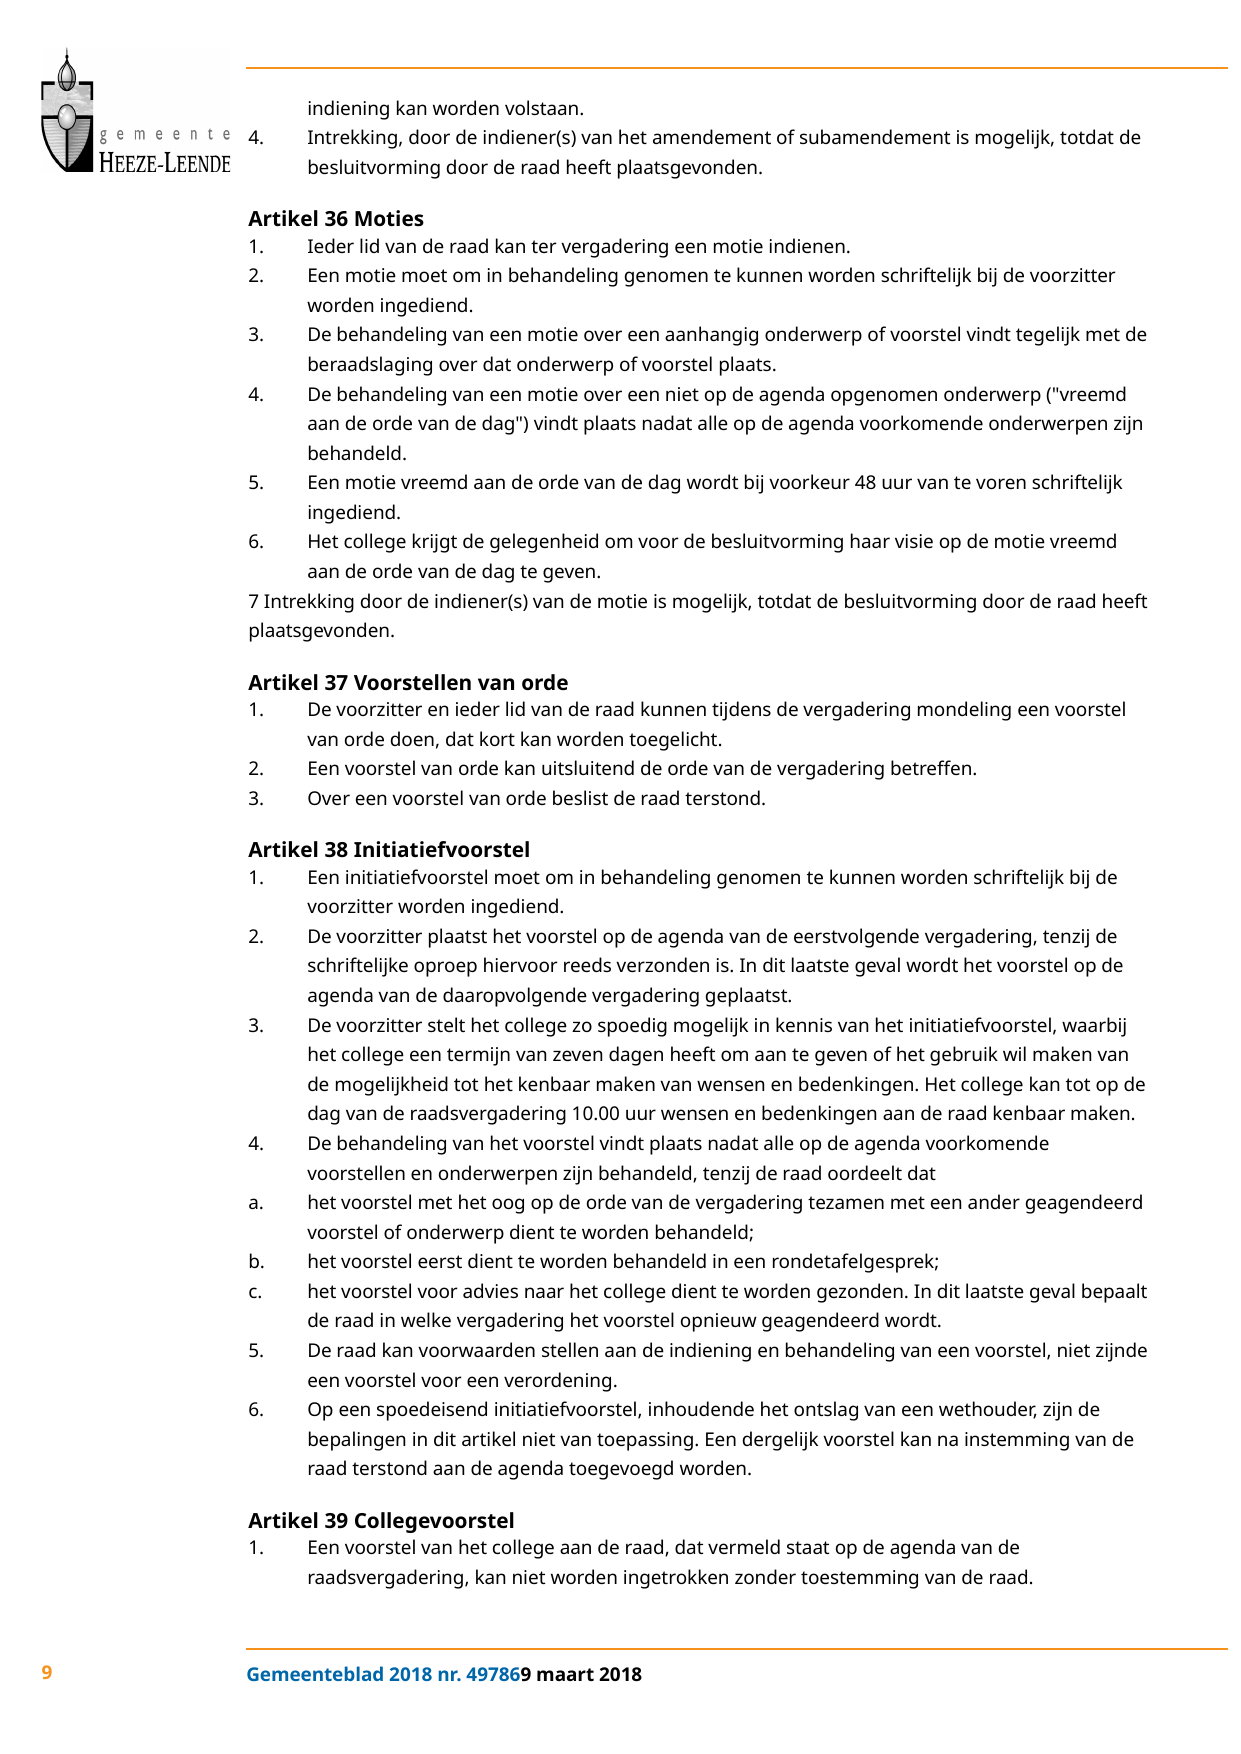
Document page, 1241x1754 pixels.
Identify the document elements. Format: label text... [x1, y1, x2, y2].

list Een voorstel van het college aan de raad, dat vermeld staat op de agenda van de raadsvergadering, kan niet worden ingetrokken zonder toestemming van de raad. [248, 1534, 1152, 1590]
list De behandeling van een motie over een niet op de agenda opgenomen onderwerp ("vreemd aan de orde van de dag") vindt plaats nadat alle op de agenda voorkomende onderwerpen zijn behandeld. [248, 381, 1152, 466]
list De behandeling van het voorstel vindt plaats nadat alle op de agenda voorkomende voorstellen en onderwerpen zijn behandeld, tenzij de raad oordeelt dat [248, 1130, 1152, 1185]
list De behandeling van een motie over een aanhangig onderwerp of voorstel vindt tegelijk met de beraadslaging over dat onderwerp of voorstel plaats. [248, 322, 1152, 377]
text Artikel 36 Moties [248, 204, 1152, 233]
list Het college krijgt de gelegenheid om voor de besluitvorming haar visie op de motie vreemd aan de orde van de dag te geven. [248, 529, 1152, 584]
list het voorstel eerst dient te worden behandeld in een rondetafelgesprek; [248, 1248, 1152, 1274]
list Over een voorstel van orde beslist de raad terstond. [248, 785, 1152, 811]
list Ieder lid van de raad kan ter vergadering een motie indienen. [248, 233, 1152, 258]
list indiening kan worden volstaan. [248, 95, 1152, 121]
picture [41, 47, 231, 172]
list Een motie vreemd aan de orde van de dag wordt bij voorkeur 48 uur van te voren schriftelijk ingediend. [248, 469, 1152, 525]
list De voorzitter stelt het college zo spoedig mogelijk in kennis van het initiatiefvoorstel, waarbij het college een termijn van zeven dagen heeft om aan te geven of het gebruik wil maken van de mogelijkheid tot het kenbaar maken van wensen en bedenkingen. Het college kan tot op de dag van de raadsvergadering 10.00 uur wensen en bedenkingen aan de raad kenbaar maken. [248, 1012, 1152, 1126]
text Artikel 39 Collegevoorstel [248, 1506, 1152, 1534]
list het voorstel voor advies naar het college dient te worden gezonden. In dit laatste geval bepaalt de raad in welke vergadering het voorstel opnieuw geagendeerd wordt. [248, 1278, 1152, 1333]
list Een motie moet om in behandeling genomen te kunnen worden schriftelijk bij de voorzitter worden ingediend. [248, 262, 1152, 318]
text 7 Intrekking door de indiener(s) van de motie is mogelijk, totdat de besluitvorming door de raad heeft plaatsgevonden. [248, 588, 1152, 643]
list het voorstel met het oog op de orde van de vergadering tezamen met een ander geagendeerd voorstel of onderwerp dient te worden behandeld; [248, 1189, 1152, 1244]
text Artikel 38 Initiatiefvoorstel [248, 835, 1152, 864]
list De voorzitter en ieder lid van de raad kunnen tijdens de vergadering mondeling een voorstel van orde doen, dat kort kan worden toegelicht. [248, 696, 1152, 752]
list Intrekking, door de indiener(s) van het amendement of subamendement is mogelijk, totdat de besluitvorming door de raad heeft plaatsgevonden. [248, 124, 1152, 180]
list Een voorstel van orde kan uitsluitend de orde van de vergadering betreffen. [248, 755, 1152, 781]
list De raad kan voorwaarden stellen aan de indiening en behandeling van een voorstel, niet zijnde een voorstel voor een verordening. [248, 1337, 1152, 1392]
text Artikel 37 Voorstellen van orde [248, 668, 1152, 696]
list Op een spoedeisend initiatiefvoorstel, inhoudende het ontslag van een wethouder, zijn de bepalingen in dit artikel niet van toepassing. Een dergelijk voorstel kan na instemming van de raad terstond aan de agenda toegevoegd worden. [248, 1396, 1152, 1481]
list Een initiatiefvoorstel moet om in behandeling genomen te kunnen worden schriftelijk bij de voorzitter worden ingediend. [248, 864, 1152, 919]
list De voorzitter plaatst het voorstel op de agenda van de eerstvolgende vergadering, tenzij de schriftelijke oproep hiervoor reeds verzonden is. In dit laatste geval wordt het voorstel op de agenda van de daaropvolgende vergadering geplaatst. [248, 923, 1152, 1008]
